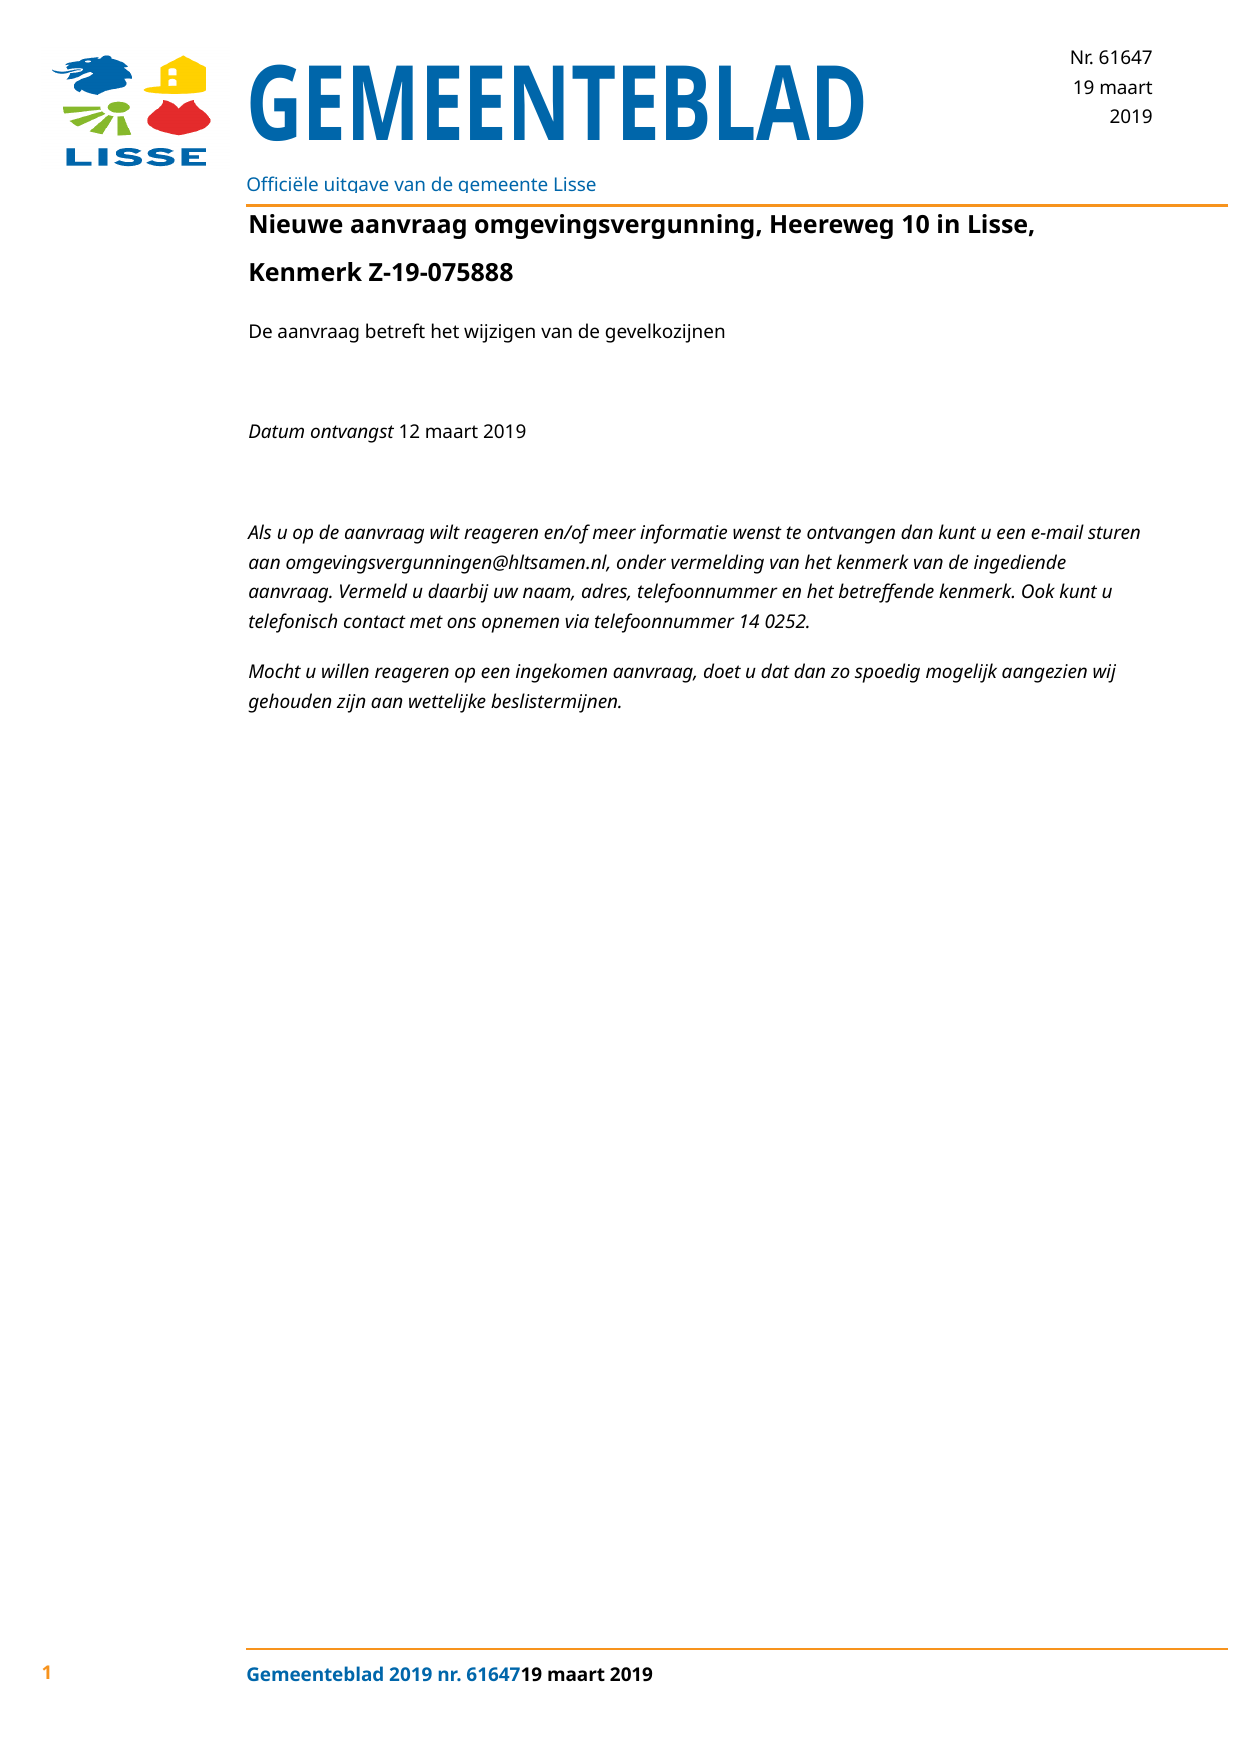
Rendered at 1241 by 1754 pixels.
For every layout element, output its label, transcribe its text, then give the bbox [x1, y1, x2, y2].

text Nieuwe aanvraag omgevingsvergunning, Heereweg 10 in Lisse, Kenmerk Z-19-075888 [248, 207, 1152, 288]
text Datum ontvangst 12 maart 2019 [248, 419, 1152, 444]
text Mocht u willen reageren op een ingekomen aanvraag, doet u dat dan zo spoedig mogelijk aangezien wij gehouden zijn aan wettelijke beslistermijnen. [248, 659, 1152, 714]
picture [41, 47, 231, 172]
text De aanvraag betreft het wijzigen van de gevelkozijnen [248, 318, 1152, 344]
text Als u op de aanvraag wilt reageren en/of meer informatie wenst te ontvangen dan kunt u een e-mail sturen aan omgevingsvergunningen@hltsamen.nl, onder vermelding van het kenmerk van de ingediende aanvraag. Vermeld u daarbij uw naam, adres, telefoonnummer en het betreffende kenmerk. Ook kunt u telefonisch contact met ons opnemen via telefoonnummer 14 0252. [248, 519, 1152, 634]
